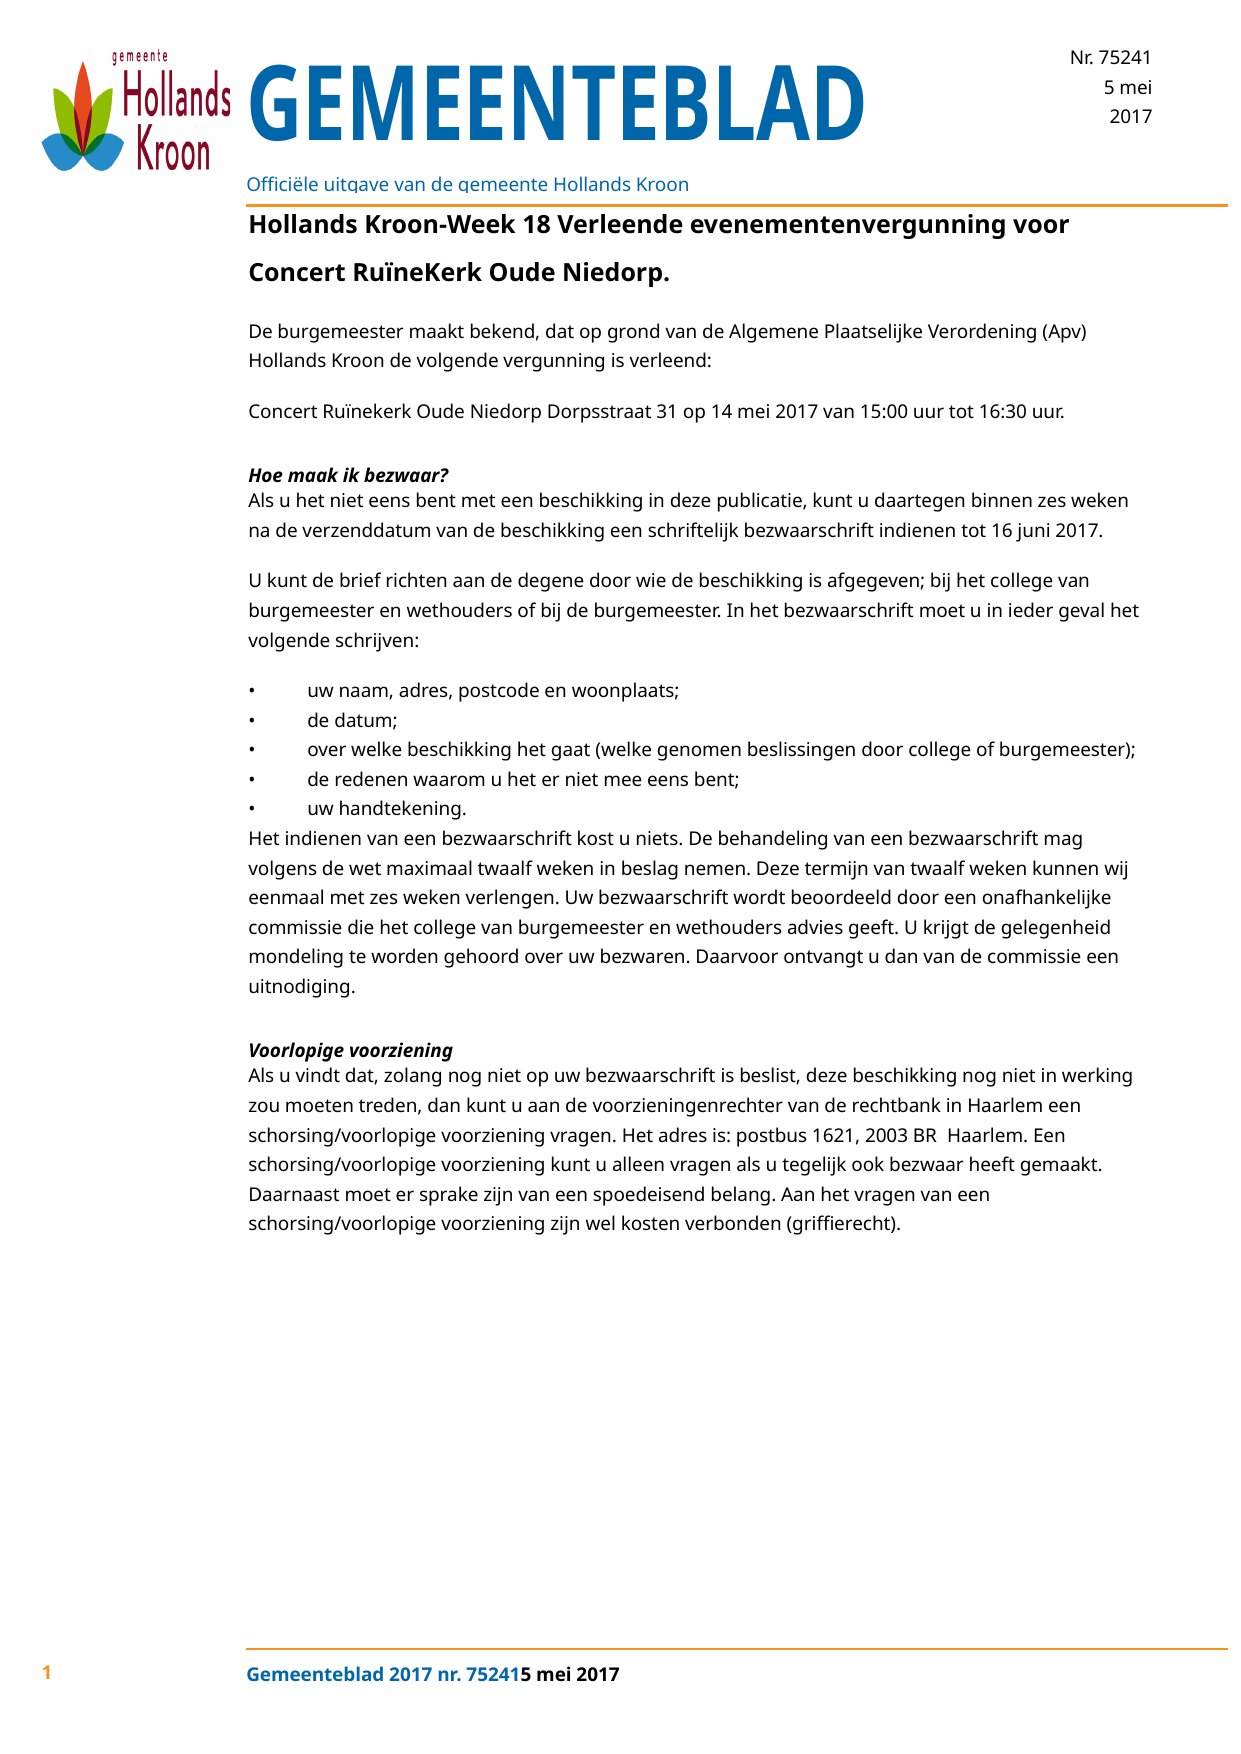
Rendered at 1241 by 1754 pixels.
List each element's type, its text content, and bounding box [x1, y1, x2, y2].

text U kunt de brief richten aan de degene door wie de beschikking is afgegeven; bij het college van burgemeester en wethouders of bij de burgemeester. In het bezwaarschrift moet u in ieder geval het volgende schrijven: [248, 568, 1152, 652]
list de redenen waarom u het er niet mee eens bent; [248, 766, 1152, 792]
picture [41, 47, 231, 172]
list uw naam, adres, postcode en woonplaats; [248, 677, 1152, 703]
list over welke beschikking het gaat (welke genomen beslissingen door college of burgemeester); [248, 736, 1152, 762]
list de datum; [248, 707, 1152, 732]
text De burgemeester maakt bekend, dat op grond van de Algemene Plaatselijke Verordening (Apv) Hollands Kroon de volgende vergunning is verleend: [248, 318, 1152, 373]
list uw handtekening. [248, 796, 1152, 821]
text Hollands Kroon-Week 18 Verleende evenementenvergunning voor Concert RuïneKerk Oude Niedorp. [248, 207, 1152, 288]
text Als u het niet eens bent met een beschikking in deze publicatie, kunt u daartegen binnen zes weken na de verzenddatum van de beschikking een schriftelijk bezwaarschrift indienen tot 16 juni 2017. [248, 488, 1152, 543]
text Voorlopige voorziening [248, 1037, 1152, 1063]
text Het indienen van een bezwaarschrift kost u niets. De behandeling van een bezwaarschrift mag volgens de wet maximaal twaalf weken in beslag nemen. Deze termijn van twaalf weken kunnen wij eenmaal met zes weken verlengen. Uw bezwaarschrift wordt beoordeeld door een onafhankelijke commissie die het college van burgemeester en wethouders advies geeft. U krijgt de gelegenheid mondeling te worden gehoord over uw bezwaren. Daarvoor ontvangt u dan van de commissie een uitnodiging. [248, 825, 1152, 999]
text Hoe maak ik bezwaar? [248, 462, 1152, 488]
text Als u vindt dat, zolang nog niet op uw bezwaarschrift is beslist, deze beschikking nog niet in werking zou moeten treden, dan kunt u aan de voorzieningenrechter van de rechtbank in Haarlem een schorsing/voorlopige voorziening vragen. Het adres is: postbus 1621, 2003 BR Haarlem. Een schorsing/voorlopige voorziening kunt u alleen vragen als u tegelijk ook bezwaar heeft gemaakt. Daarnaast moet er sprake zijn van een spoedeisend belang. Aan het vragen van een schorsing/voorlopige voorziening zijn wel kosten verbonden (griffierecht). [248, 1063, 1152, 1236]
text Concert Ruïnekerk Oude Niedorp Dorpsstraat 31 op 14 mei 2017 van 15:00 uur tot 16:30 uur. [248, 398, 1152, 424]
